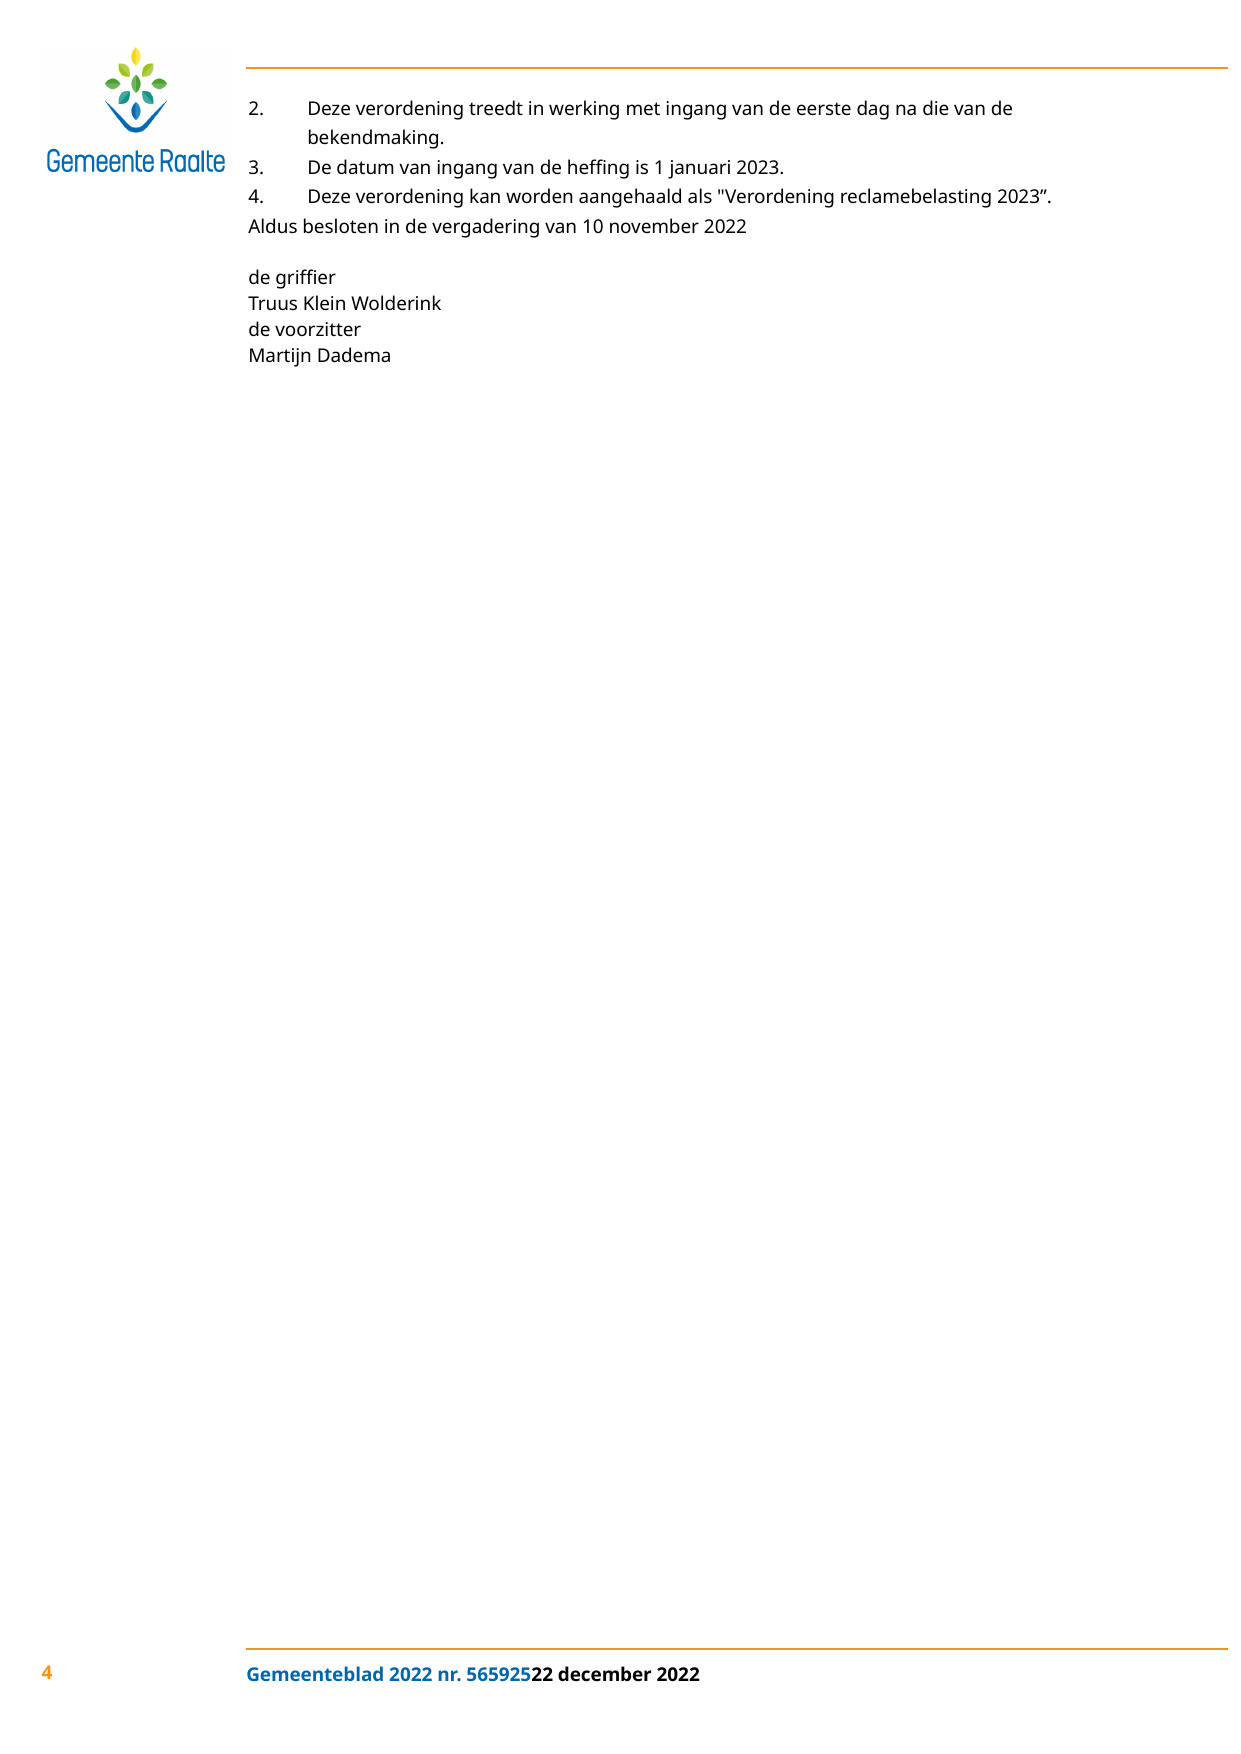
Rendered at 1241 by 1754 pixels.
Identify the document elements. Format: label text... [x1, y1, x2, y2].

text Truus Klein Wolderink [248, 290, 1152, 316]
picture [41, 47, 231, 172]
list Deze verordening kan worden aangehaald als "Verordening reclamebelasting 2023”. [248, 183, 1152, 209]
text Martijn Dadema [248, 342, 1152, 367]
list Deze verordening treedt in werking met ingang van de eerste dag na die van de bekendmaking. [248, 95, 1152, 150]
text Aldus besloten in de vergadering van 10 november 2022 [248, 213, 1152, 239]
text de voorzitter [248, 316, 1152, 342]
list De datum van ingang van de heffing is 1 januari 2023. [248, 154, 1152, 180]
text de griffier [248, 264, 1152, 290]
